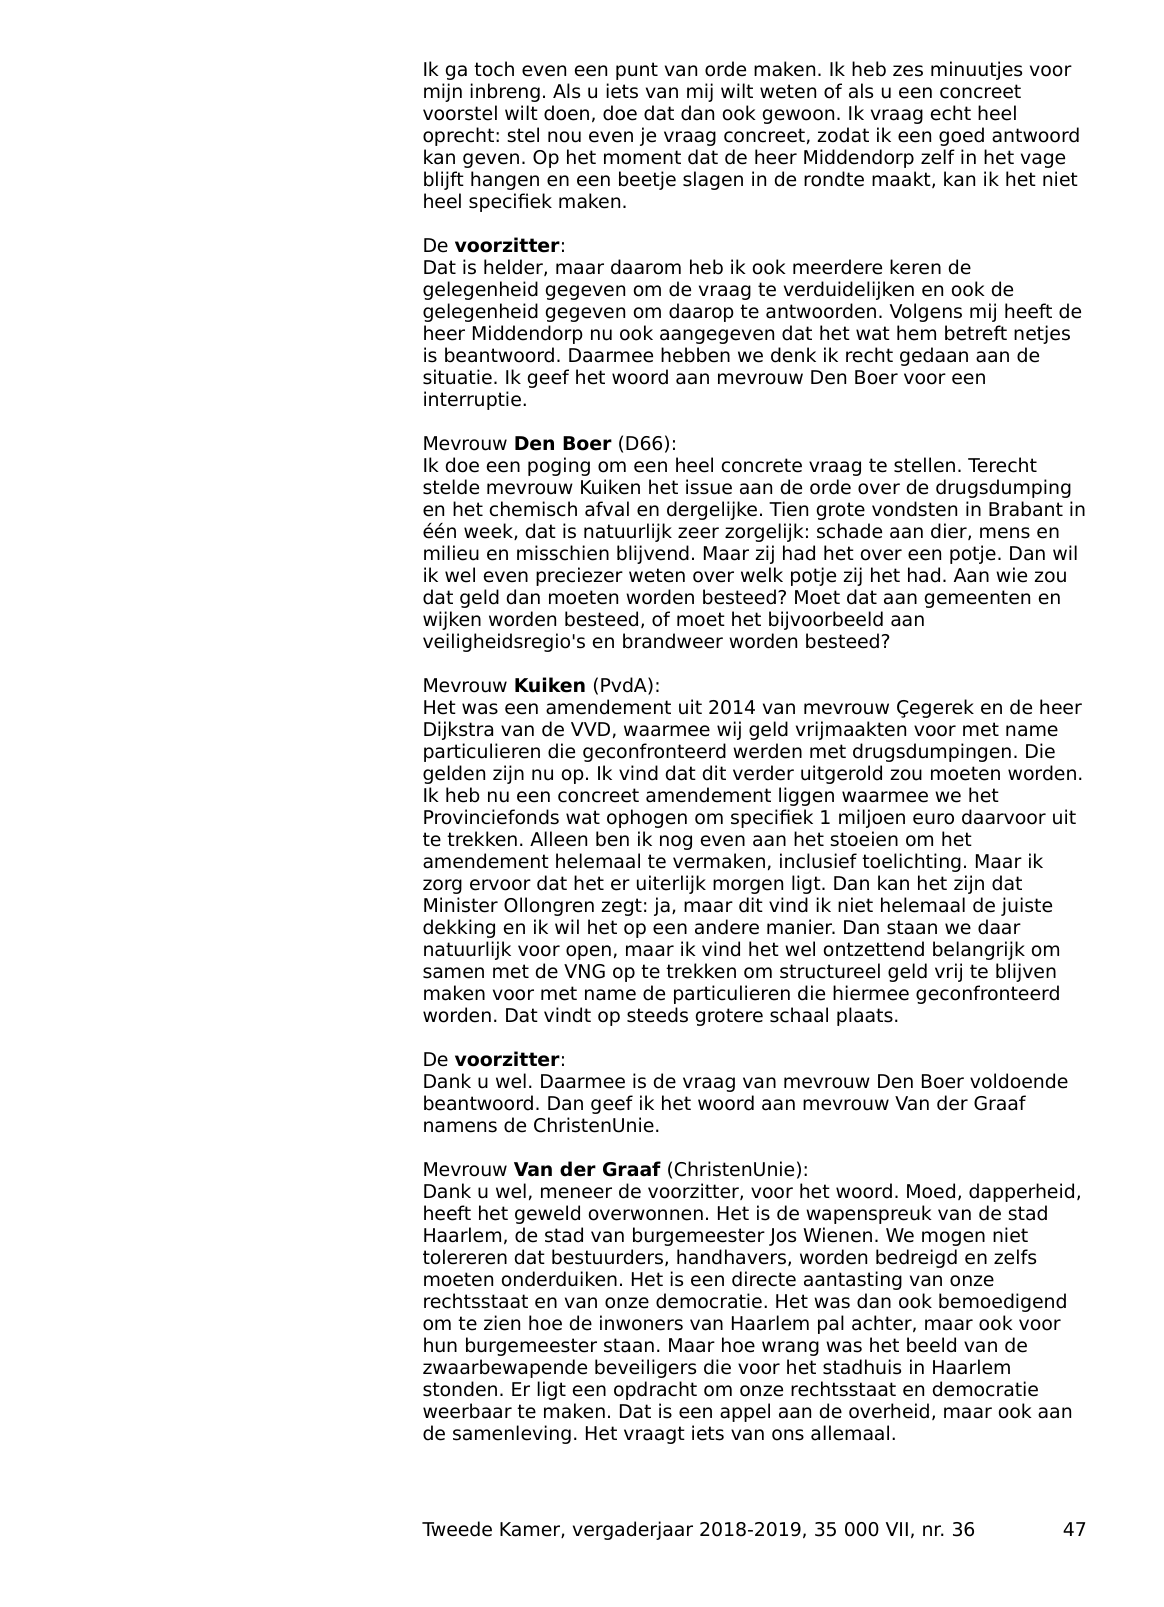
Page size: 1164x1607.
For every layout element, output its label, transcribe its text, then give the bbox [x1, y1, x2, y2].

text Mevrouw Den Boer (D66): [422, 433, 1087, 455]
text De voorzitter: [422, 235, 1087, 257]
text Ik ga toch even een punt van orde maken. Ik heb zes minuutjes voor mijn inbreng. Als u iets van mij wilt weten of als u een concreet voorstel wilt doen, doe dat dan ook gewoon. Ik vraag echt heel oprecht: stel nou even je vraag concreet, zodat ik een goed antwoord kan geven. Op het moment dat de heer Middendorp zelf in het vage blijft hangen en een beetje slagen in de rondte maakt, kan ik het niet heel specifiek maken. [422, 59, 1087, 213]
text Mevrouw Van der Graaf (ChristenUnie): [422, 1159, 1087, 1181]
text Mevrouw Kuiken (PvdA): [422, 675, 1087, 697]
text Dank u wel. Daarmee is de vraag van mevrouw Den Boer voldoende beantwoord. Dan geef ik het woord aan mevrouw Van der Graaf namens de ChristenUnie. [422, 1071, 1087, 1137]
text Het was een amendement uit 2014 van mevrouw Çegerek en de heer Dijkstra van de VVD, waarmee wij geld vrijmaakten voor met name particulieren die geconfronteerd werden met drugsdumpingen. Die gelden zijn nu op. Ik vind dat dit verder uitgerold zou moeten worden. Ik heb nu een concreet amendement liggen waarmee we het Provinciefonds wat ophogen om specifiek 1 miljoen euro daarvoor uit te trekken. Alleen ben ik nog even aan het stoeien om het amendement helemaal te vermaken, inclusief toelichting. Maar ik zorg ervoor dat het er uiterlijk morgen ligt. Dan kan het zijn dat Minister Ollongren zegt: ja, maar dit vind ik niet helemaal de juiste dekking en ik wil het op een andere manier. Dan staan we daar natuurlijk voor open, maar ik vind het wel ontzettend belangrijk om samen met de VNG op te trekken om structureel geld vrij te blijven maken voor met name de particulieren die hiermee geconfronteerd worden. Dat vindt op steeds grotere schaal plaats. [422, 697, 1087, 1027]
text De voorzitter: [422, 1049, 1087, 1071]
text Ik doe een poging om een heel concrete vraag te stellen. Terecht stelde mevrouw Kuiken het issue aan de orde over de drugsdumping en het chemisch afval en dergelijke. Tien grote vondsten in Brabant in één week, dat is natuurlijk zeer zorgelijk: schade aan dier, mens en milieu en misschien blijvend. Maar zij had het over een potje. Dan wil ik wel even preciezer weten over welk potje zij het had. Aan wie zou dat geld dan moeten worden besteed? Moet dat aan gemeenten en wijken worden besteed, of moet het bijvoorbeeld aan veiligheidsregio's en brandweer worden besteed? [422, 455, 1087, 653]
text Dank u wel, meneer de voorzitter, voor het woord. Moed, dapperheid, heeft het geweld overwonnen. Het is de wapenspreuk van de stad Haarlem, de stad van burgemeester Jos Wienen. We mogen niet tolereren dat bestuurders, handhavers, worden bedreigd en zelfs moeten onderduiken. Het is een directe aantasting van onze rechtsstaat en van onze democratie. Het was dan ook bemoedigend om te zien hoe de inwoners van Haarlem pal achter, maar ook voor hun burgemeester staan. Maar hoe wrang was het beeld van de zwaarbewapende beveiligers die voor het stadhuis in Haarlem stonden. Er ligt een opdracht om onze rechtsstaat en democratie weerbaar te maken. Dat is een appel aan de overheid, maar ook aan de samenleving. Het vraagt iets van ons allemaal. [422, 1181, 1087, 1445]
text Dat is helder, maar daarom heb ik ook meerdere keren de gelegenheid gegeven om de vraag te verduidelijken en ook de gelegenheid gegeven om daarop te antwoorden. Volgens mij heeft de heer Middendorp nu ook aangegeven dat het wat hem betreft netjes is beantwoord. Daarmee hebben we denk ik recht gedaan aan de situatie. Ik geef het woord aan mevrouw Den Boer voor een interruptie. [422, 257, 1087, 411]
